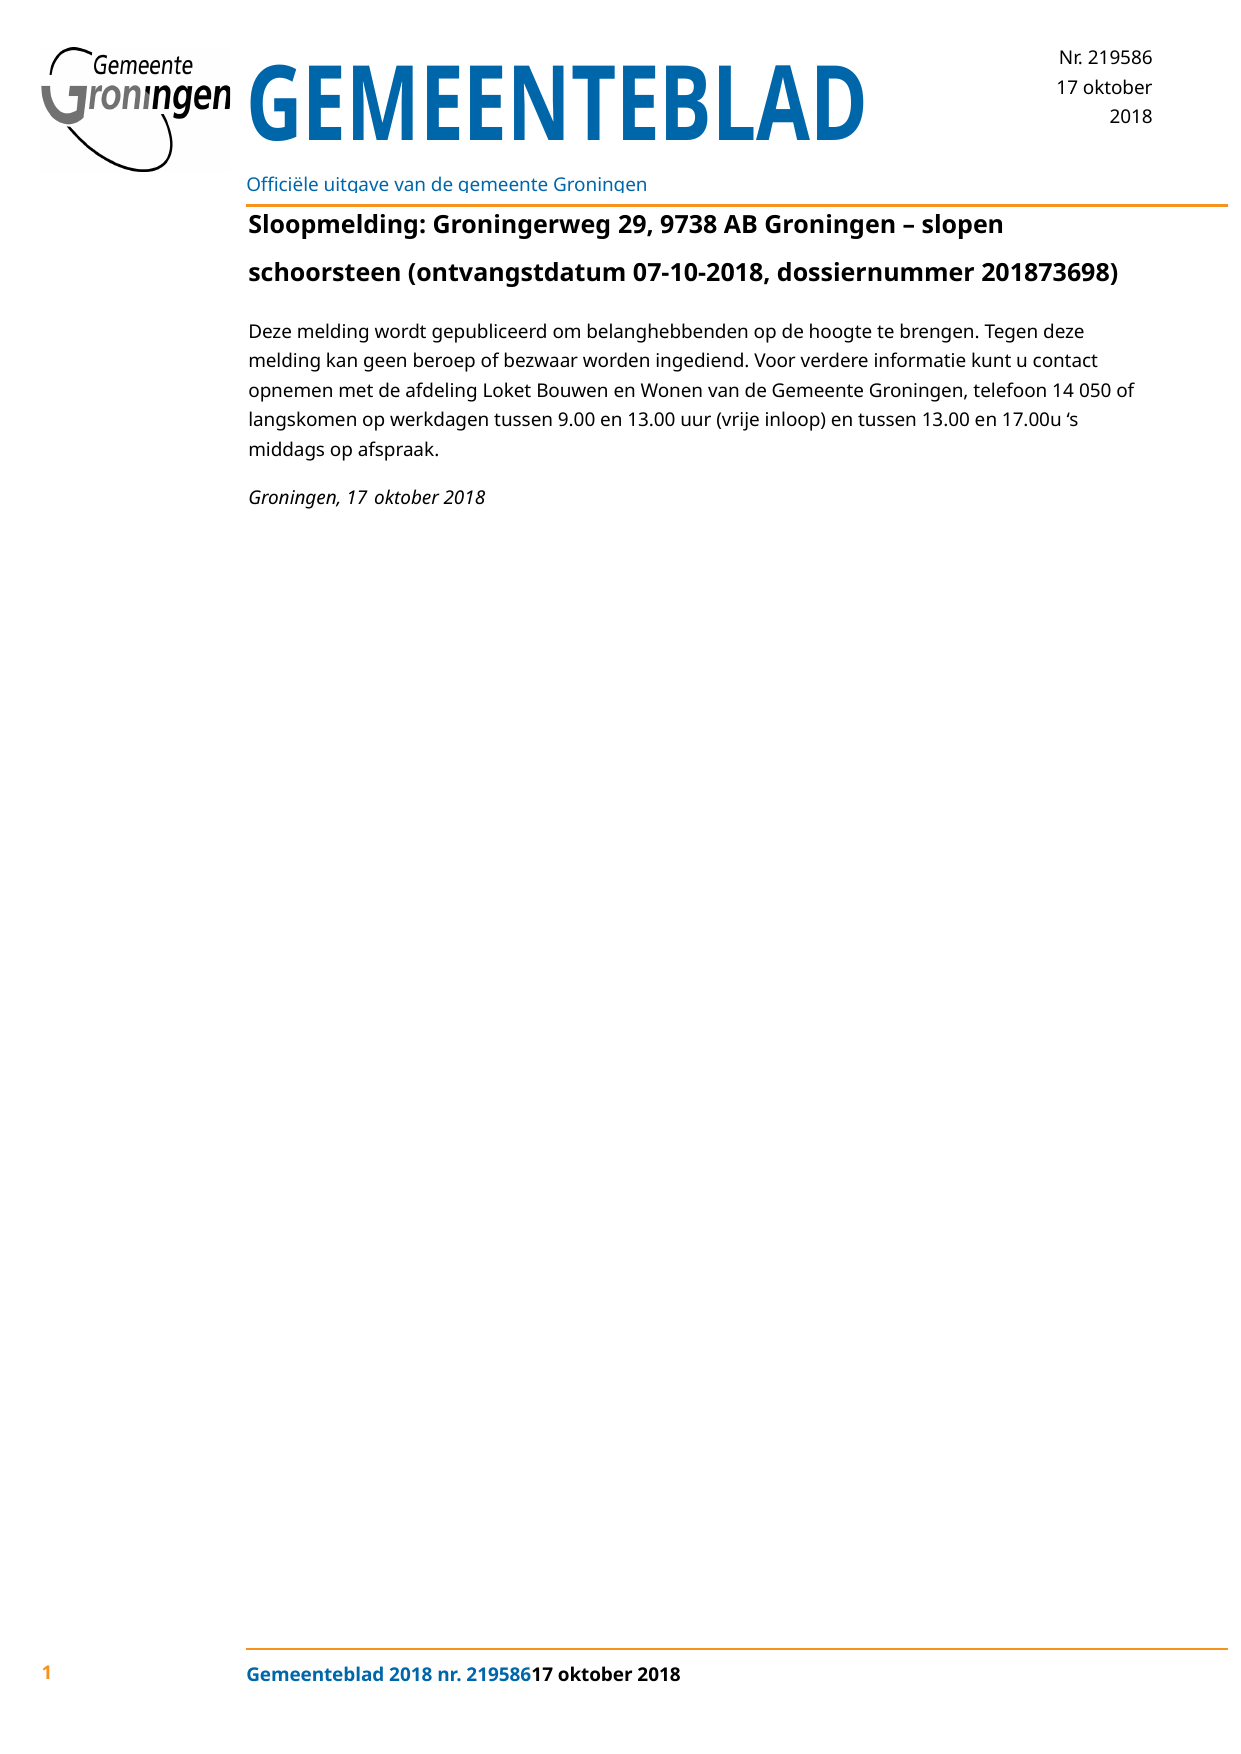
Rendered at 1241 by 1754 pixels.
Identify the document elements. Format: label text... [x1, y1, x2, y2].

text Groningen, 17 oktober 2018 [248, 484, 1152, 510]
text Deze melding wordt gepubliceerd om belanghebbenden op de hoogte te brengen. Tegen deze melding kan geen beroep of bezwaar worden ingediend. Voor verdere informatie kunt u contact opnemen met de afdeling Loket Bouwen en Wonen van de Gemeente Groningen, telefoon 14 050 of langskomen op werkdagen tussen 9.00 en 13.00 uur (vrije inloop) en tussen 13.00 en 17.00u ‘s middags op afspraak. [248, 318, 1152, 462]
picture [41, 47, 231, 172]
text Sloopmelding: Groningerweg 29, 9738 AB Groningen – slopen schoorsteen (ontvangstdatum 07-10-2018, dossiernummer 201873698) [248, 207, 1152, 288]
